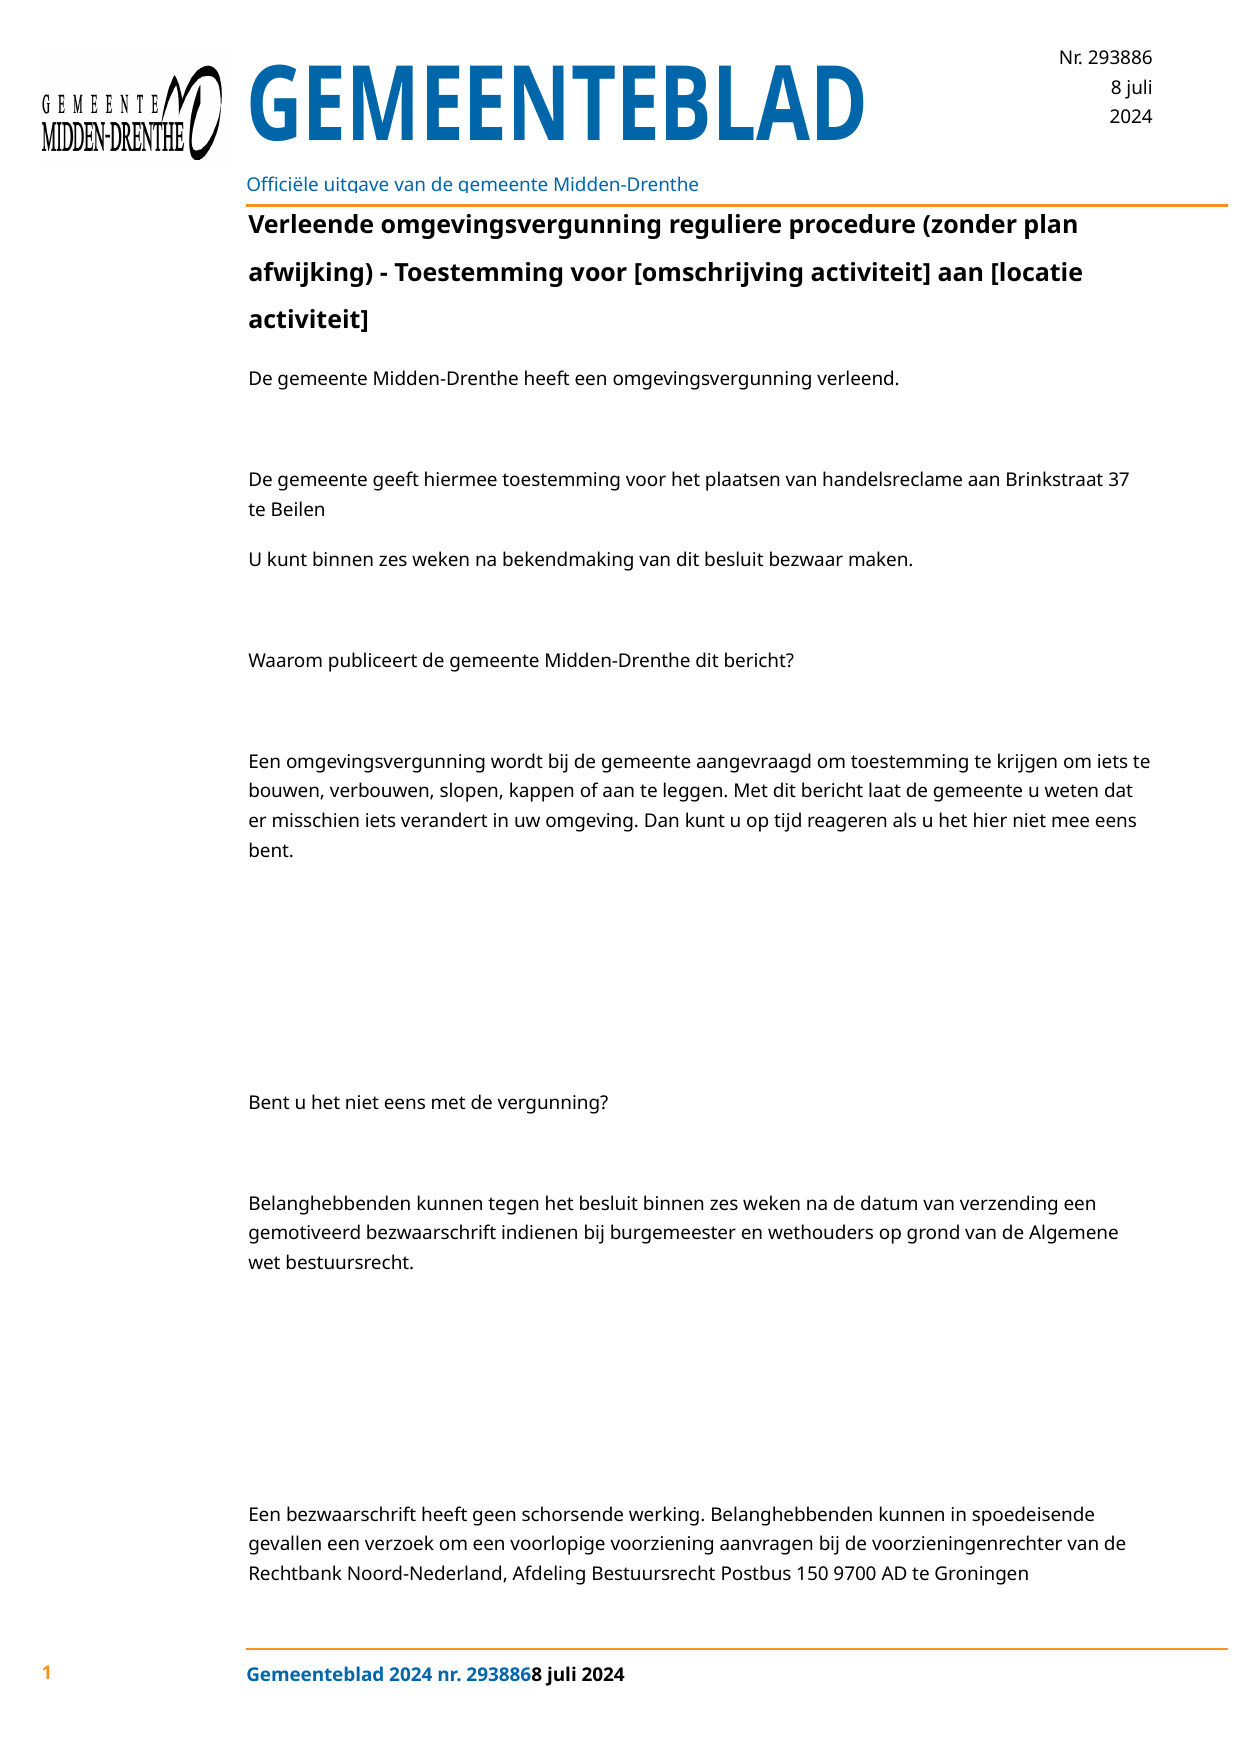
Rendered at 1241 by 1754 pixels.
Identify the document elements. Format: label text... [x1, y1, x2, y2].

picture [41, 47, 231, 172]
text De gemeente Midden-Drenthe heeft een omgevingsvergunning verleend. [248, 366, 1152, 391]
text Verleende omgevingsvergunning reguliere procedure (zonder plan afwijking) - Toestemming voor [omschrijving activiteit] aan [locatie activiteit] [248, 207, 1152, 336]
text Een omgevingsvergunning wordt bij de gemeente aangevraagd om toestemming te krijgen om iets te bouwen, verbouwen, slopen, kappen of aan te leggen. Met dit bericht laat de gemeente u weten dat er misschien iets verandert in uw omgeving. Dan kunt u op tijd reageren als u het hier niet mee eens bent. [248, 748, 1152, 862]
text Bent u het niet eens met de vergunning? [248, 1089, 1152, 1114]
text De gemeente geeft hiermee toestemming voor het plaatsen van handelsreclame aan Brinkstraat 37 te Beilen [248, 466, 1152, 522]
text Waarom publiceert de gemeente Midden-Drenthe dit bericht? [248, 647, 1152, 673]
text U kunt binnen zes weken na bekendmaking van dit besluit bezwaar maken. [248, 546, 1152, 572]
text Belanghebbenden kunnen tegen het besluit binnen zes weken na de datum van verzending een gemotiveerd bezwaarschrift indienen bij burgemeester en wethouders op grond van de Algemene wet bestuursrecht. [248, 1190, 1152, 1274]
text Een bezwaarschrift heeft geen schorsende werking. Belanghebbenden kunnen in spoedeisende gevallen een verzoek om een voorlopige voorziening aanvragen bij de voorzieningenrechter van de Rechtbank Noord-Nederland, Afdeling Bestuursrecht Postbus 150 9700 AD te Groningen [248, 1501, 1152, 1586]
